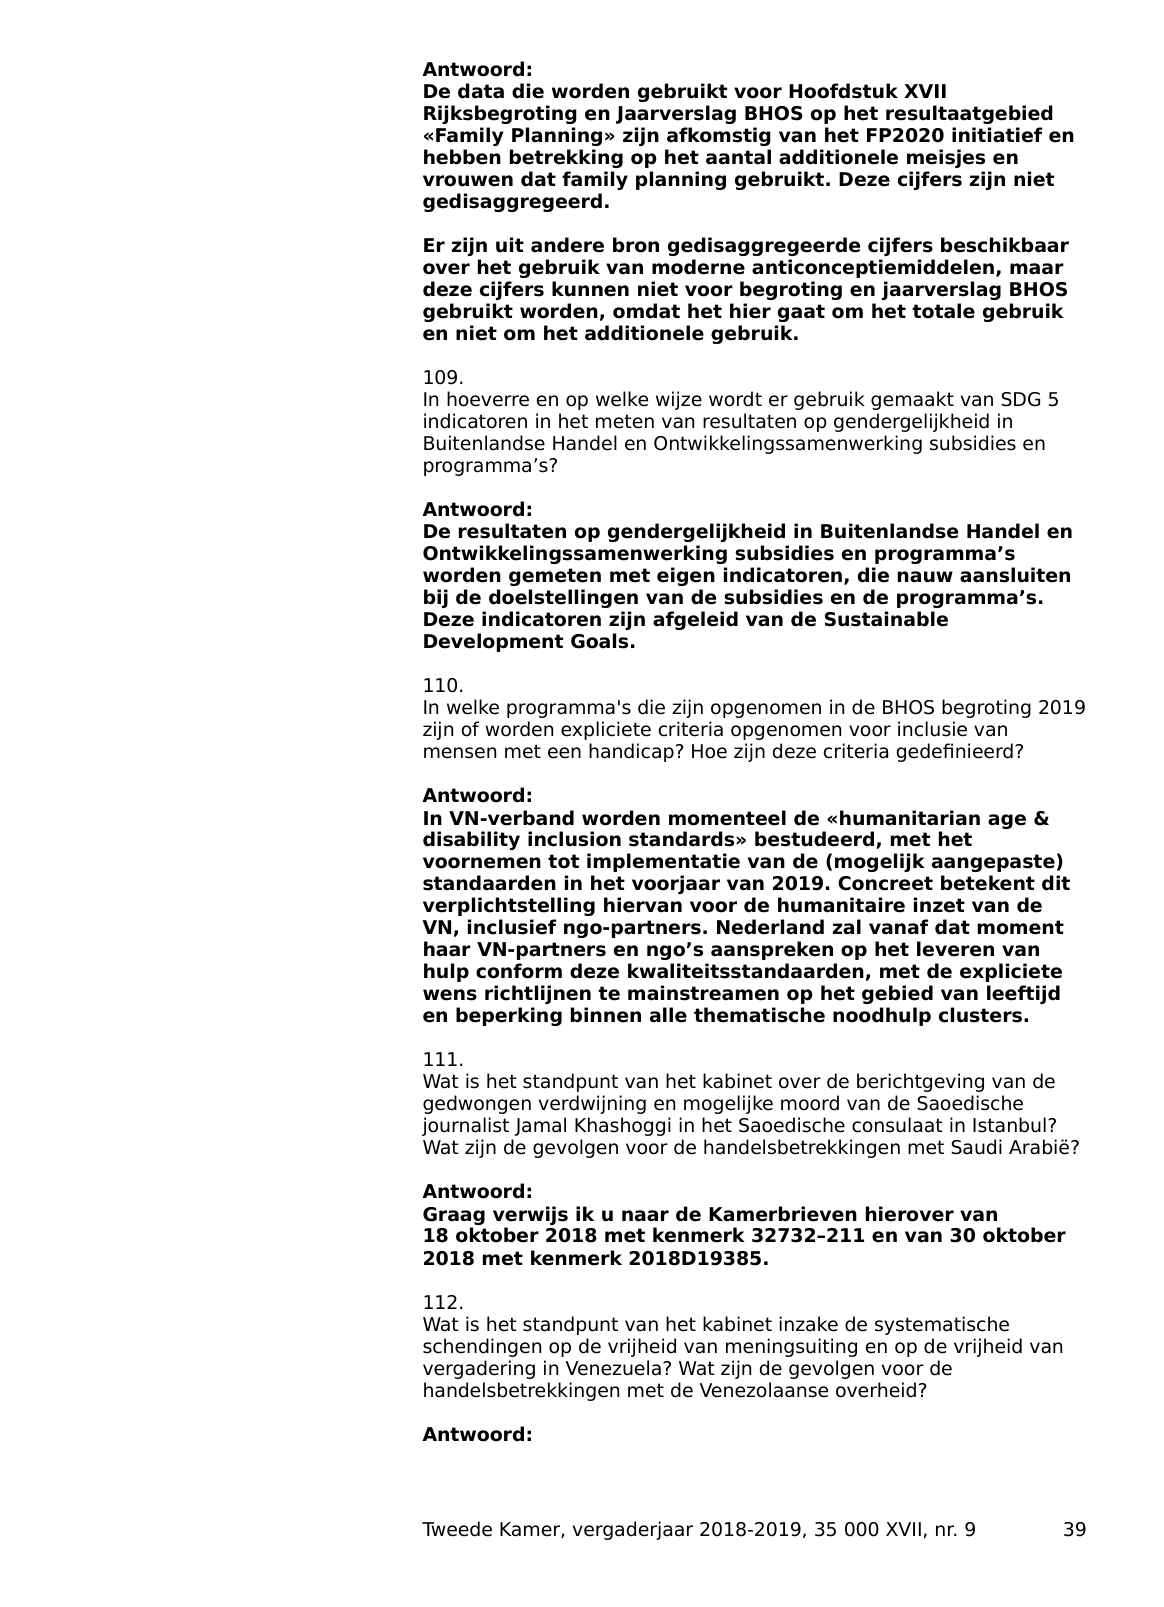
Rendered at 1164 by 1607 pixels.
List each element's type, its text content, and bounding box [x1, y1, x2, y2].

text De resultaten op gendergelijkheid in Buitenlandse Handel en Ontwikkelingssamenwerking subsidies en programma’s worden gemeten met eigen indicatoren, die nauw aansluiten bij de doelstellingen van de subsidies en de programma’s. Deze indicatoren zijn afgeleid van de Sustainable Development Goals. [422, 521, 1087, 653]
text 111. [422, 1049, 1087, 1071]
text 112. [422, 1292, 1087, 1313]
text In VN-verband worden momenteel de «humanitarian age & disability inclusion standards» bestudeerd, met het voornemen tot implementatie van de (mogelijk aangepaste) standaarden in het voorjaar van 2019. Concreet betekent dit verplichtstelling hiervan voor de humanitaire inzet van de VN, inclusief ngo-partners. Nederland zal vanaf dat moment haar VN-partners en ngo’s aanspreken op het leveren van hulp conform deze kwaliteitsstandaarden, met de expliciete wens richtlijnen te mainstreamen op het gebied van leeftijd en beperking binnen alle thematische noodhulp clusters. [422, 807, 1087, 1027]
text In welke programma's die zijn opgenomen in de BHOS begroting 2019 zijn of worden expliciete criteria opgenomen voor inclusie van mensen met een handicap? Hoe zijn deze criteria gedefinieerd? [422, 697, 1087, 763]
text Er zijn uit andere bron gedisaggregeerde cijfers beschikbaar over het gebruik van moderne anticonceptiemiddelen, maar deze cijfers kunnen niet voor begroting en jaarverslag BHOS gebruikt worden, omdat het hier gaat om het totale gebruik en niet om het additionele gebruik. [422, 235, 1087, 345]
text 109. [422, 367, 1087, 389]
text De data die worden gebruikt voor Hoofdstuk XVII Rijksbegroting en Jaarverslag BHOS op het resultaatgebied «Family Planning» zijn afkomstig van het FP2020 initiatief en hebben betrekking op het aantal additionele meisjes en vrouwen dat family planning gebruikt. Deze cijfers zijn niet gedisaggregeerd. [422, 81, 1087, 213]
text Antwoord: [422, 499, 1087, 521]
text Graag verwijs ik u naar de Kamerbrieven hierover van 18 oktober 2018 met kenmerk 32732–211 en van 30 oktober 2018 met kenmerk 2018D19385. [422, 1203, 1087, 1269]
text In hoeverre en op welke wijze wordt er gebruik gemaakt van SDG 5 indicatoren in het meten van resultaten op gendergelijkheid in Buitenlandse Handel en Ontwikkelingssamenwerking subsidies en programma’s? [422, 389, 1087, 477]
text Antwoord: [422, 1181, 1087, 1203]
text Antwoord: [422, 59, 1087, 81]
text 110. [422, 675, 1087, 697]
text Antwoord: [422, 785, 1087, 807]
text Antwoord: [422, 1424, 1087, 1446]
text Wat is het standpunt van het kabinet inzake de systematische schendingen op de vrijheid van meningsuiting en op de vrijheid van vergadering in Venezuela? Wat zijn de gevolgen voor de handelsbetrekkingen met de Venezolaanse overheid? [422, 1313, 1087, 1401]
text Wat is het standpunt van het kabinet over de berichtgeving van de gedwongen verdwijning en mogelijke moord van de Saoedische journalist Jamal Khashoggi in het Saoedische consulaat in Istanbul? Wat zijn de gevolgen voor de handelsbetrekkingen met Saudi Arabië? [422, 1071, 1087, 1159]
